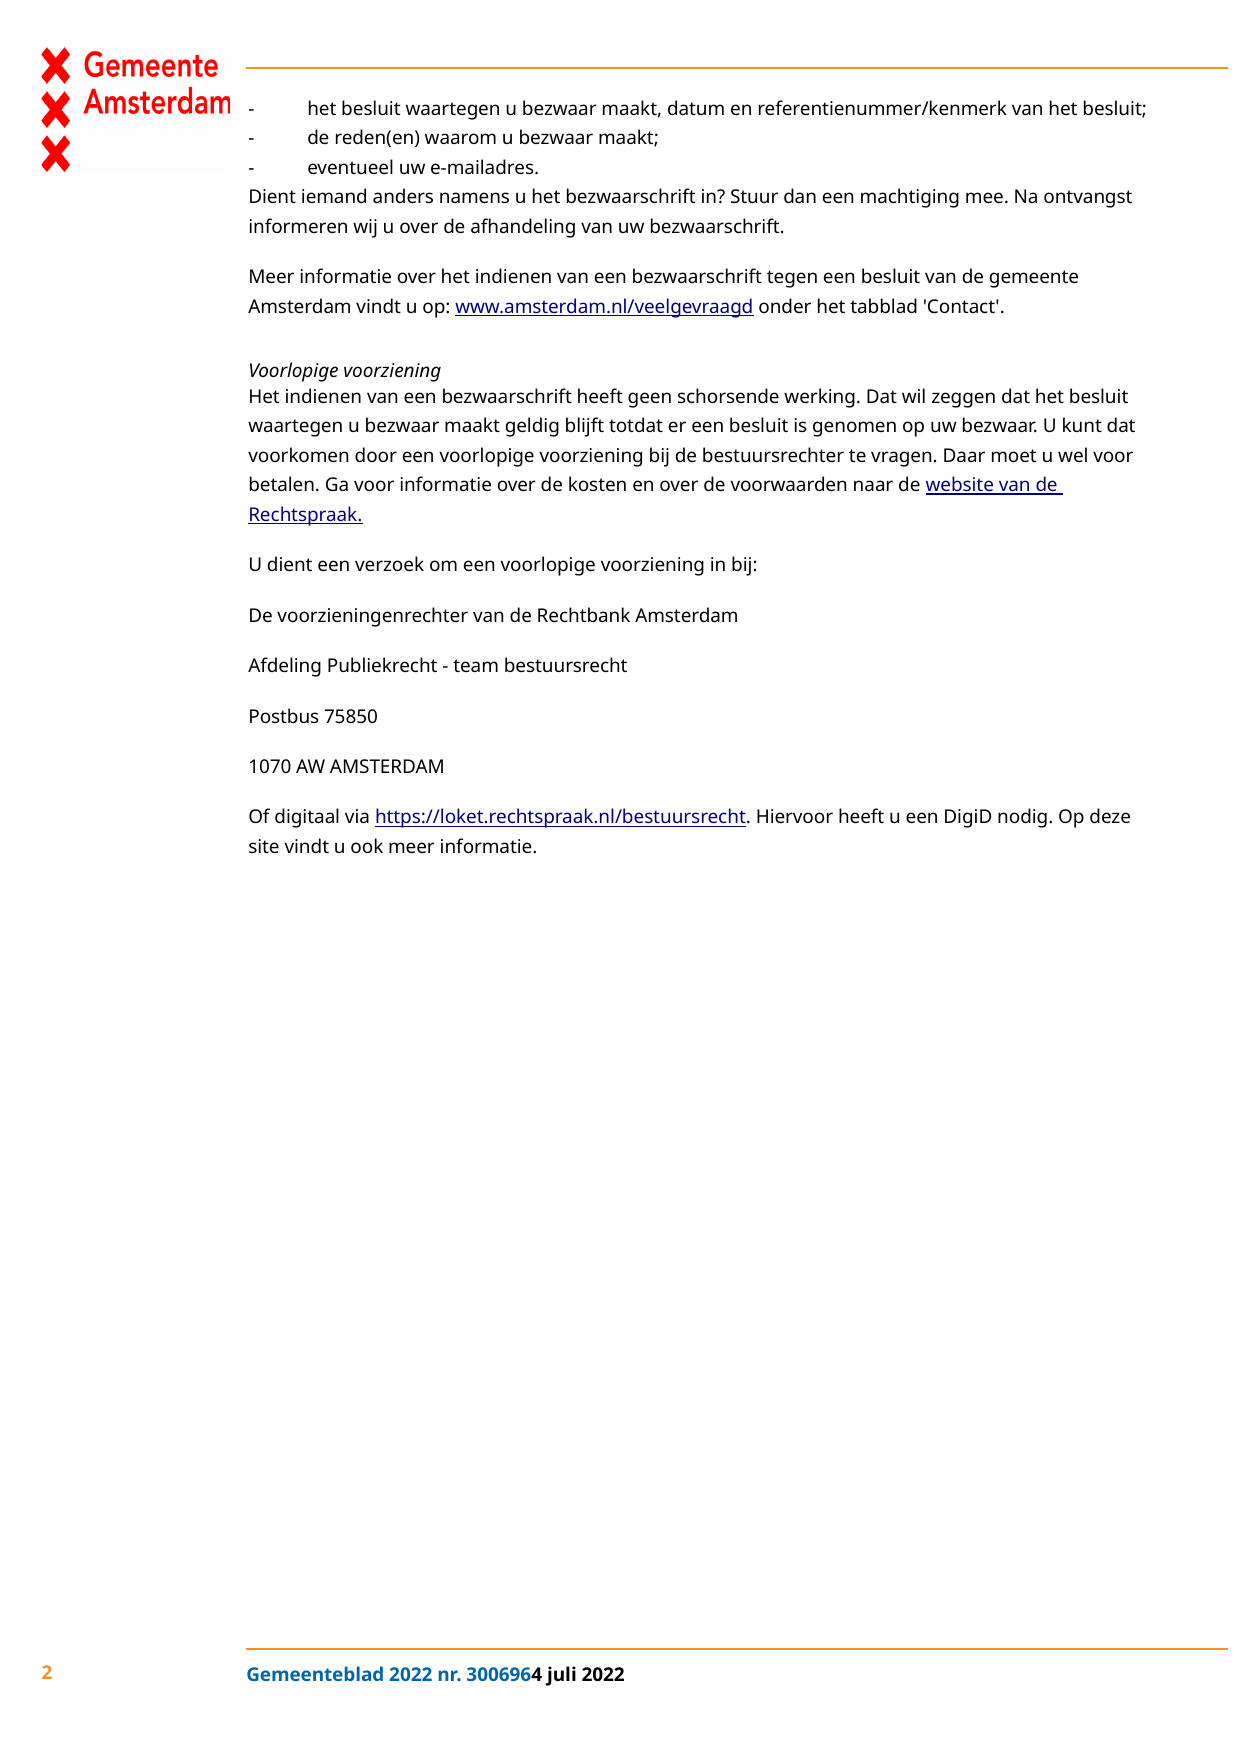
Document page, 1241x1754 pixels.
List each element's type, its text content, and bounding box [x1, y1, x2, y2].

list de reden(en) waarom u bezwaar maakt; [248, 124, 1152, 150]
text 1070 AW AMSTERDAM [248, 753, 1152, 779]
text Dient iemand anders namens u het bezwaarschrift in? Stuur dan een machtiging mee. Na ontvangst informeren wij u over de afhandeling van uw bezwaarschrift. [248, 183, 1152, 239]
text Of digitaal via https://loket.rechtspraak.nl/bestuursrecht. Hiervoor heeft u een DigiD nodig. Op deze site vindt u ook meer informatie. [248, 804, 1152, 859]
text Meer informatie over het indienen van een bezwaarschrift tegen een besluit van de gemeente Amsterdam vindt u op: www.amsterdam.nl/veelgevraagd onder het tabblad 'Contact'. [248, 263, 1152, 319]
text Voorlopige voorziening [248, 357, 1152, 383]
text Het indienen van een bezwaarschrift heeft geen schorsende werking. Dat wil zeggen dat het besluit waartegen u bezwaar maakt geldig blijft totdat er een besluit is genomen op uw bezwaar. U kunt dat voorkomen door een voorlopige voorziening bij de bestuursrechter te vragen. Daar moet u wel voor betalen. Ga voor informatie over de kosten en over de voorwaarden naar de website van de Rechtspraak. [248, 383, 1152, 527]
text Postbus 75850 [248, 703, 1152, 728]
list het besluit waartegen u bezwaar maakt, datum en referentienummer/kenmerk van het besluit; [248, 95, 1152, 121]
text Afdeling Publiekrecht - team bestuursrecht [248, 652, 1152, 678]
text De voorzieningenrechter van de Rechtbank Amsterdam [248, 602, 1152, 628]
text U dient een verzoek om een voorlopige voorziening in bij: [248, 552, 1152, 577]
list eventueel uw e-mailadres. [248, 154, 1152, 180]
picture [41, 47, 231, 172]
